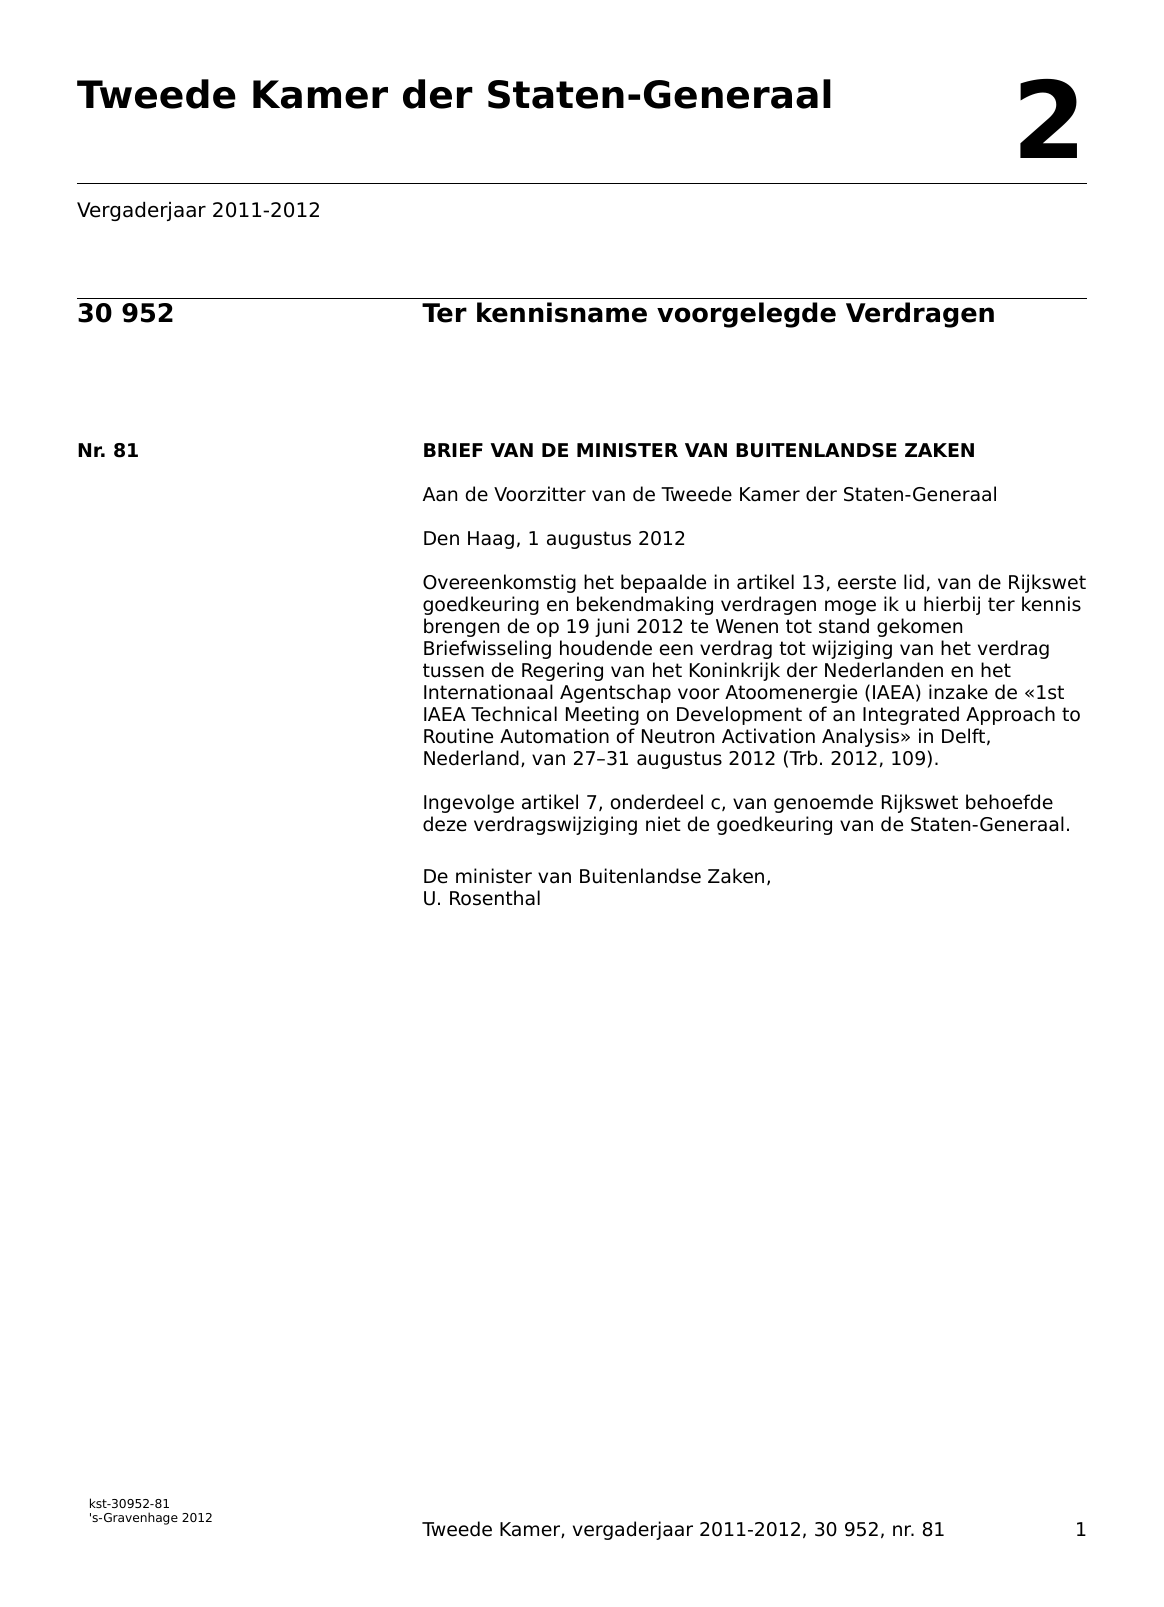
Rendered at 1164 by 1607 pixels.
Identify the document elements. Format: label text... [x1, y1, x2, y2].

table_cell Vergaderjaar 2011-2012 [77, 184, 1087, 298]
text Aan de Voorzitter van de Tweede Kamer der Staten-Generaal [422, 484, 1087, 506]
subtitle Nr. 81 BRIEF VAN DE MINISTER VAN BUITENLANDSE ZAKEN [77, 440, 1087, 462]
table_header 2 [886, 59, 1087, 183]
text Ingevolge artikel 7, onderdeel c, van genoemde Rijkswet behoefde deze verdragswijziging niet de goedkeuring van de Staten-Generaal. [422, 792, 1087, 836]
subtitle 30 952 Ter kennisname voorgelegde Verdragen [77, 299, 1087, 329]
text De minister van Buitenlandse Zaken, U. Rosenthal [422, 866, 1087, 910]
text Den Haag, 1 augustus 2012 [422, 528, 1087, 550]
text 's-Gravenhage 2012 [88, 1511, 323, 1525]
text kst-30952-81 [88, 1497, 323, 1511]
text Overeenkomstig het bepaalde in artikel 13, eerste lid, van de Rijkswet goedkeuring en bekendmaking verdragen moge ik u hierbij ter kennis brengen de op 19 juni 2012 te Wenen tot stand gekomen Briefwisseling houdende een verdrag tot wijziging van het verdrag tussen de Regering van het Koninkrijk der Nederlanden en het Internationaal Agentschap voor Atoomenergie (IAEA) inzake de «1st IAEA Technical Meeting on Development of an Integrated Approach to Routine Automation of Neutron Activation Analysis» in Delft, Nederland, van 27–31 augustus 2012 (Trb. 2012, 109). [422, 572, 1087, 770]
table_header Tweede Kamer der Staten-Generaal [77, 59, 886, 183]
